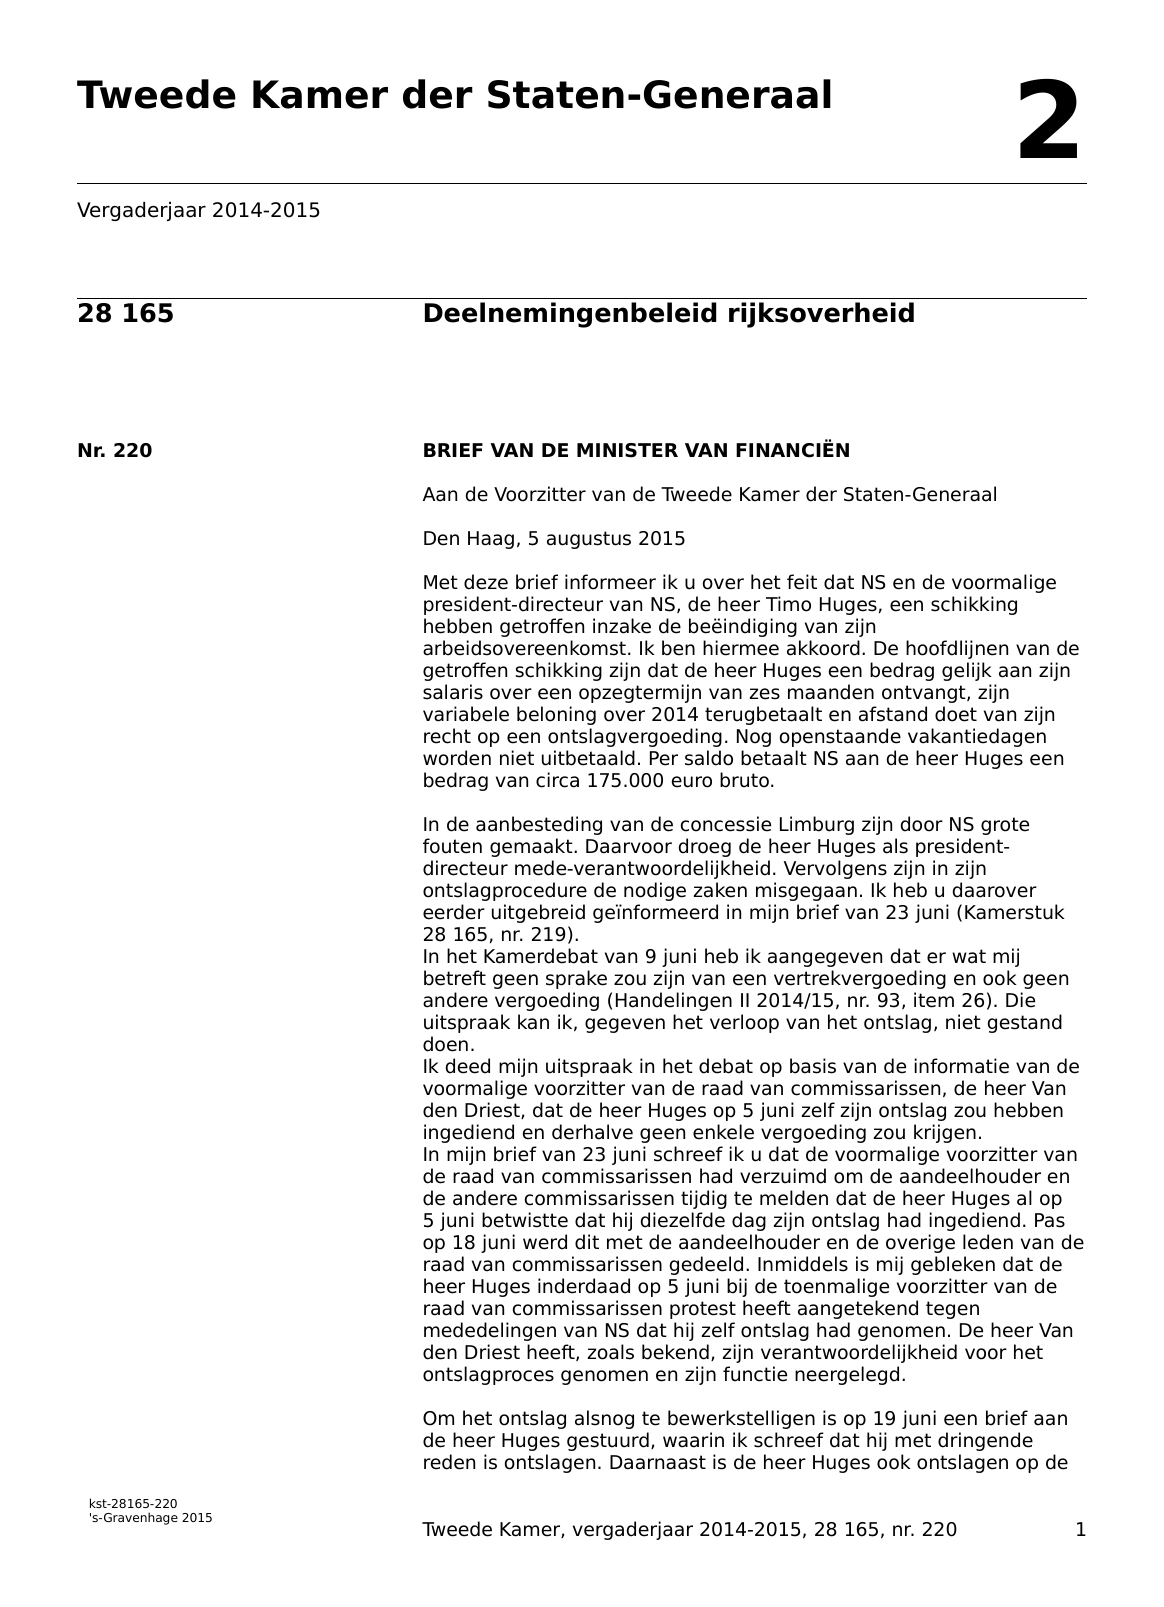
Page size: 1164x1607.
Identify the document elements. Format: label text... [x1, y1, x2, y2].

text In mijn brief van 23 juni schreef ik u dat de voormalige voorzitter van de raad van commissarissen had verzuimd om de aandeelhouder en de andere commissarissen tijdig te melden dat de heer Huges al op 5 juni betwistte dat hij diezelfde dag zijn ontslag had ingediend. Pas op 18 juni werd dit met de aandeelhouder en de overige leden van de raad van commissarissen gedeeld. Inmiddels is mij gebleken dat de heer Huges inderdaad op 5 juni bij de toenmalige voorzitter van de raad van commissarissen protest heeft aangetekend tegen mededelingen van NS dat hij zelf ontslag had genomen. De heer Van den Driest heeft, zoals bekend, zijn verantwoordelijkheid voor het ontslagproces genomen en zijn functie neergelegd. [422, 1144, 1087, 1386]
text kst-28165-220 [88, 1497, 323, 1511]
text Om het ontslag alsnog te bewerkstelligen is op 19 juni een brief aan de heer Huges gestuurd, waarin ik schreef dat hij met dringende reden is ontslagen. Daarnaast is de heer Huges ook ontslagen op de [422, 1408, 1087, 1474]
subtitle Nr. 220 BRIEF VAN DE MINISTER VAN FINANCIËN [77, 440, 1087, 462]
text Den Haag, 5 augustus 2015 [422, 528, 1087, 550]
text Met deze brief informeer ik u over het feit dat NS en de voormalige president-directeur van NS, de heer Timo Huges, een schikking hebben getroffen inzake de beëindiging van zijn arbeidsovereenkomst. Ik ben hiermee akkoord. De hoofdlijnen van de getroffen schikking zijn dat de heer Huges een bedrag gelijk aan zijn salaris over een opzegtermijn van zes maanden ontvangt, zijn variabele beloning over 2014 terugbetaalt en afstand doet van zijn recht op een ontslagvergoeding. Nog openstaande vakantiedagen worden niet uitbetaald. Per saldo betaalt NS aan de heer Huges een bedrag van circa 175.000 euro bruto. [422, 572, 1087, 792]
table_header 2 [886, 59, 1087, 183]
text Aan de Voorzitter van de Tweede Kamer der Staten-Generaal [422, 484, 1087, 506]
table_header Tweede Kamer der Staten-Generaal [77, 59, 886, 183]
subtitle 28 165 Deelnemingenbeleid rijksoverheid [77, 299, 1087, 329]
text In het Kamerdebat van 9 juni heb ik aangegeven dat er wat mij betreft geen sprake zou zijn van een vertrekvergoeding en ook geen andere vergoeding (Handelingen II 2014/15, nr. 93, item 26). Die uitspraak kan ik, gegeven het verloop van het ontslag, niet gestand doen. [422, 946, 1087, 1056]
text 's-Gravenhage 2015 [88, 1511, 323, 1525]
text In de aanbesteding van de concessie Limburg zijn door NS grote fouten gemaakt. Daarvoor droeg de heer Huges als president-directeur mede-verantwoordelijkheid. Vervolgens zijn in zijn ontslagprocedure de nodige zaken misgegaan. Ik heb u daarover eerder uitgebreid geïnformeerd in mijn brief van 23 juni (Kamerstuk 28 165, nr. 219). [422, 814, 1087, 946]
table_cell Vergaderjaar 2014-2015 [77, 184, 1087, 298]
text Ik deed mijn uitspraak in het debat op basis van de informatie van de voormalige voorzitter van de raad van commissarissen, de heer Van den Driest, dat de heer Huges op 5 juni zelf zijn ontslag zou hebben ingediend en derhalve geen enkele vergoeding zou krijgen. [422, 1056, 1087, 1144]
